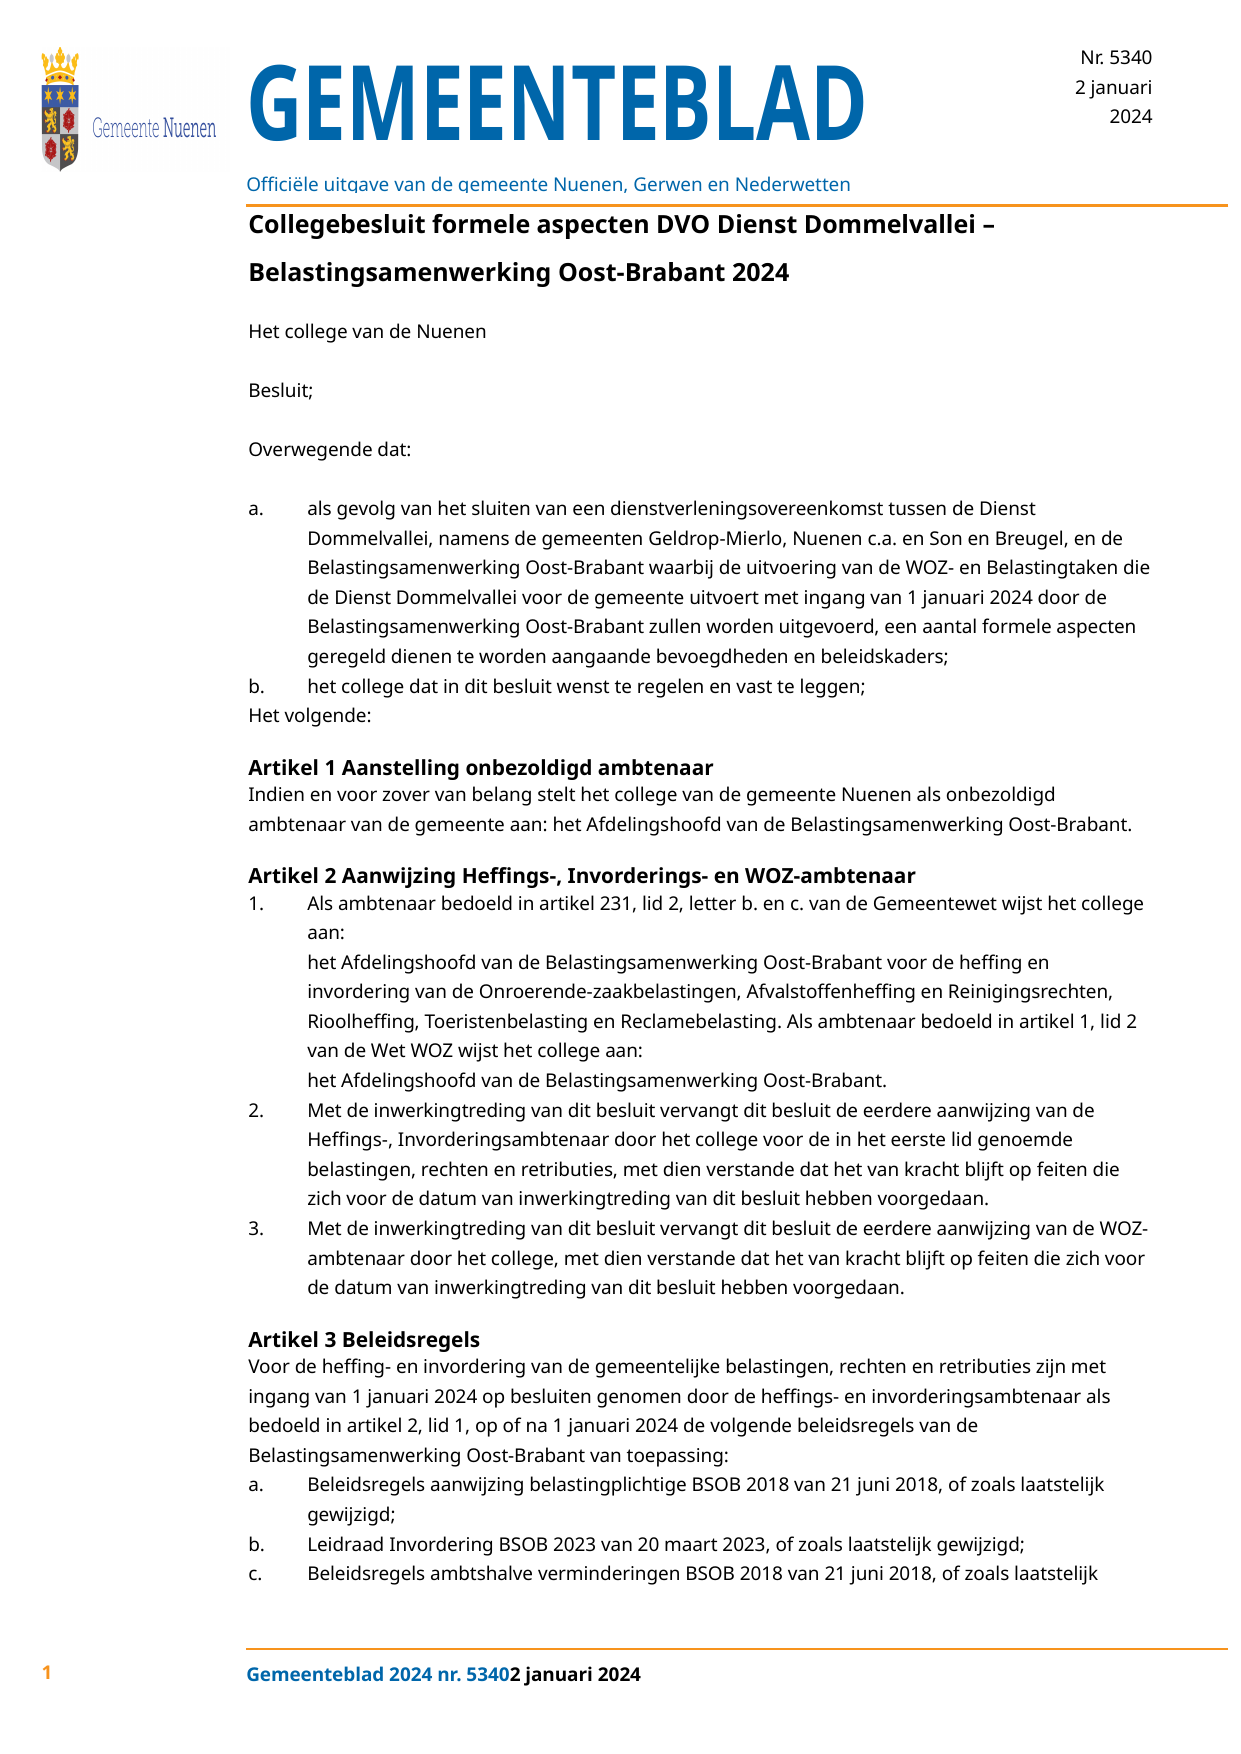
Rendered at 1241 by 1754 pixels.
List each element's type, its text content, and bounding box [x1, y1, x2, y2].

text Artikel 2 Aanwijzing Heffings-, Invorderings- en WOZ-ambtenaar [248, 861, 1152, 890]
list het Afdelingshoofd van de Belastingsamenwerking Oost-Brabant. [248, 1067, 1152, 1093]
text Artikel 3 Beleidsregels [248, 1325, 1152, 1353]
text Het college van de Nuenen [248, 318, 1152, 344]
list Met de inwerkingtreding van dit besluit vervangt dit besluit de eerdere aanwijzing van de WOZ-ambtenaar door het college, met dien verstande dat het van kracht blijft op feiten die zich voor de datum van inwerkingtreding van dit besluit hebben voorgedaan. [248, 1215, 1152, 1300]
list Als ambtenaar bedoeld in artikel 231, lid 2, letter b. en c. van de Gemeentewet wijst het college aan: [248, 890, 1152, 945]
list Leidraad Invordering BSOB 2023 van 20 maart 2023, of zoals laatstelijk gewijzigd; [248, 1531, 1152, 1556]
text Besluit; [248, 377, 1152, 403]
text Voor de heffing- en invordering van de gemeentelijke belastingen, rechten en retributies zijn met ingang van 1 januari 2024 op besluiten genomen door de heffings- en invorderingsambtenaar als bedoeld in artikel 2, lid 1, op of na 1 januari 2024 de volgende beleidsregels van de Belastingsamenwerking Oost-Brabant van toepassing: [248, 1353, 1152, 1468]
text Artikel 1 Aanstelling onbezoldigd ambtenaar [248, 753, 1152, 781]
picture [41, 47, 231, 172]
text Indien en voor zover van belang stelt het college van de gemeente Nuenen als onbezoldigd ambtenaar van de gemeente aan: het Afdelingshoofd van de Belastingsamenwerking Oost-Brabant. [248, 781, 1152, 837]
text Collegebesluit formele aspecten DVO Dienst Dommelvallei – Belastingsamenwerking Oost-Brabant 2024 [248, 207, 1152, 288]
list Beleidsregels ambtshalve verminderingen BSOB 2018 van 21 juni 2018, of zoals laatstelijk [248, 1560, 1152, 1586]
text Overwegende dat: [248, 436, 1152, 462]
list het Afdelingshoofd van de Belastingsamenwerking Oost-Brabant voor de heffing en invordering van de Onroerende-zaakbelastingen, Afvalstoffenheffing en Reinigingsrechten, Rioolheffing, Toeristenbelasting en Reclamebelasting. Als ambtenaar bedoeld in artikel 1, lid 2 van de Wet WOZ wijst het college aan: [248, 949, 1152, 1063]
list Met de inwerkingtreding van dit besluit vervangt dit besluit de eerdere aanwijzing van de Heffings-, Invorderingsambtenaar door het college voor de in het eerste lid genoemde belastingen, rechten en retributies, met dien verstande dat het van kracht blijft op feiten die zich voor de datum van inwerkingtreding van dit besluit hebben voorgedaan. [248, 1097, 1152, 1211]
list Beleidsregels aanwijzing belastingplichtige BSOB 2018 van 21 juni 2018, of zoals laatstelijk gewijzigd; [248, 1472, 1152, 1527]
list het college dat in dit besluit wenst te regelen en vast te leggen; [248, 673, 1152, 699]
text Het volgende: [248, 702, 1152, 728]
list als gevolg van het sluiten van een dienstverleningsovereenkomst tussen de Dienst Dommelvallei, namens de gemeenten Geldrop-Mierlo, Nuenen c.a. en Son en Breugel, en de Belastingsamenwerking Oost-Brabant waarbij de uitvoering van de WOZ- en Belastingtaken die de Dienst Dommelvallei voor de gemeente uitvoert met ingang van 1 januari 2024 door de Belastingsamenwerking Oost-Brabant zullen worden uitgevoerd, een aantal formele aspecten geregeld dienen te worden aangaande bevoegdheden en beleidskaders; [248, 495, 1152, 669]
